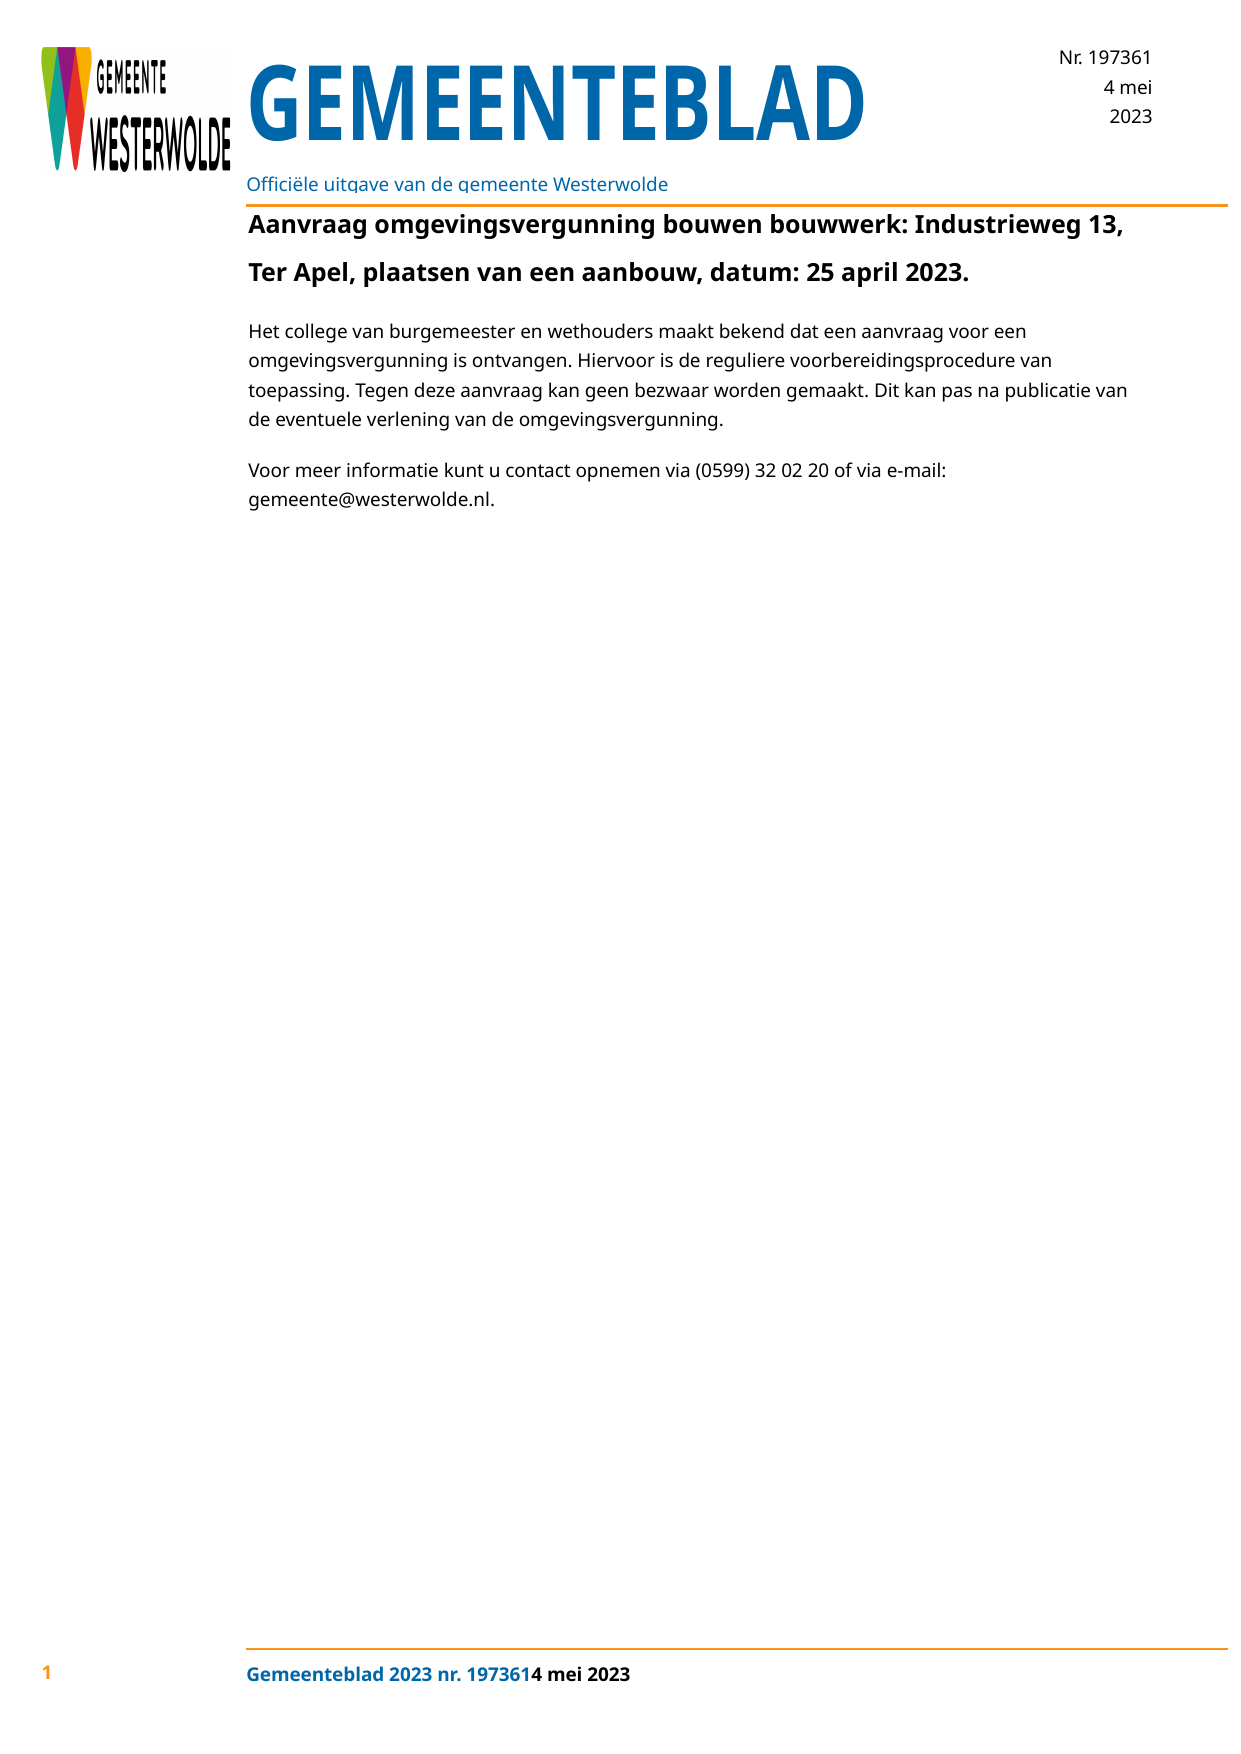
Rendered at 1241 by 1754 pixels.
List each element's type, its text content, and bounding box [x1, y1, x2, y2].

text Aanvraag omgevingsvergunning bouwen bouwwerk: Industrieweg 13, Ter Apel, plaatsen van een aanbouw, datum: 25 april 2023. [248, 207, 1152, 288]
text Voor meer informatie kunt u contact opnemen via (0599) 32 02 20 of via e-mail: gemeente@westerwolde.nl. [248, 457, 1152, 512]
text Het college van burgemeester en wethouders maakt bekend dat een aanvraag voor een omgevingsvergunning is ontvangen. Hiervoor is de reguliere voorbereidingsprocedure van toepassing. Tegen deze aanvraag kan geen bezwaar worden gemaakt. Dit kan pas na publicatie van de eventuele verlening van de omgevingsvergunning. [248, 318, 1152, 432]
picture [41, 47, 231, 172]
